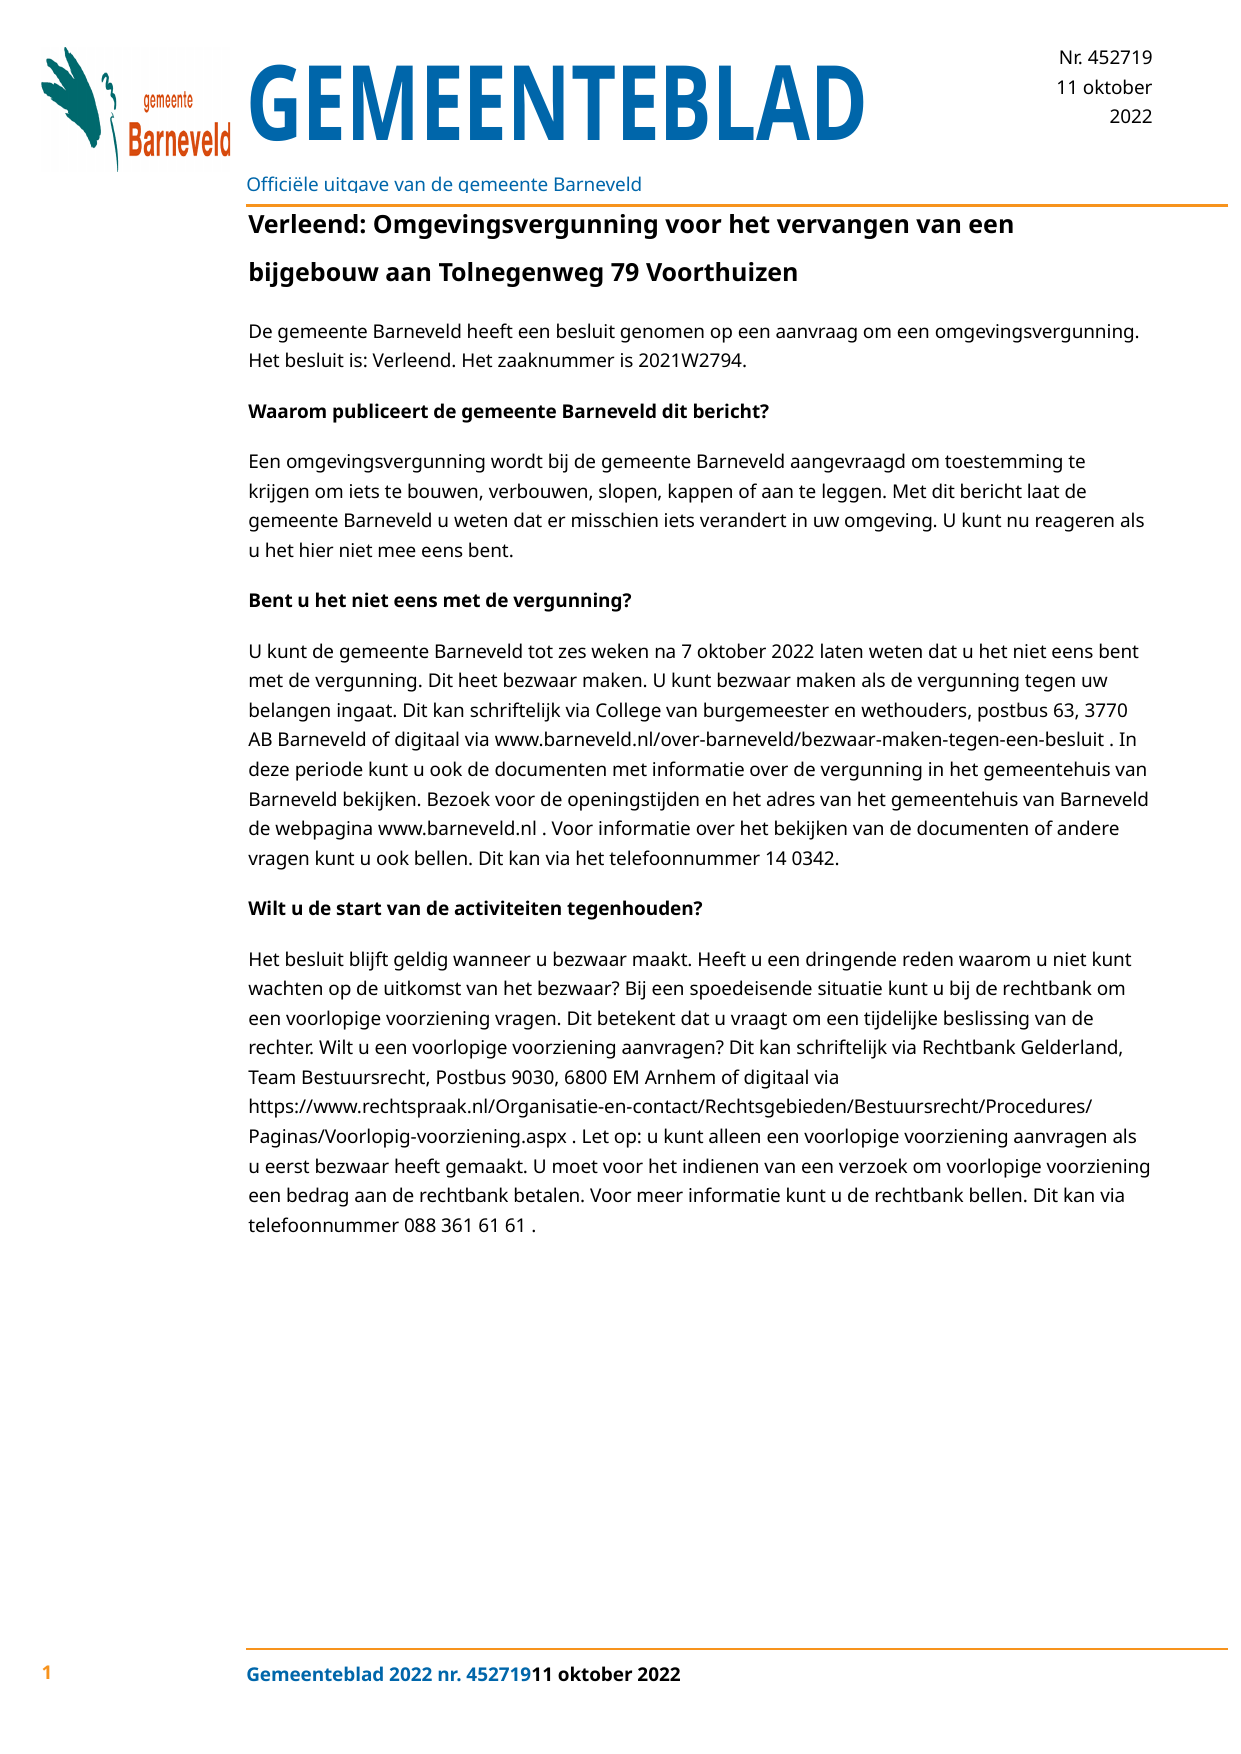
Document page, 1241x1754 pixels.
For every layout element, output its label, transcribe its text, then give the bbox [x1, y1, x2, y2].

text Bent u het niet eens met de vergunning? [248, 587, 1152, 613]
text Het besluit blijft geldig wanneer u bezwaar maakt. Heeft u een dringende reden waarom u niet kunt wachten op de uitkomst van het bezwaar? Bij een spoedeisende situatie kunt u bij de rechtbank om een voorlopige voorziening vragen. Dit betekent dat u vraagt om een tijdelijke beslissing van de rechter. Wilt u een voorlopige voorziening aanvragen? Dit kan schriftelijk via Rechtbank Gelderland, Team Bestuursrecht, Postbus 9030, 6800 EM Arnhem of digitaal via https://www.rechtspraak.nl/Organisatie-en-contact/Rechtsgebieden/Bestuursrecht/Procedures/Paginas/Voorlopig-voorziening.aspx . Let op: u kunt alleen een voorlopige voorziening aanvragen als u eerst bezwaar heeft gemaakt. U moet voor het indienen van een verzoek om voorlopige voorziening een bedrag aan de rechtbank betalen. Voor meer informatie kunt u de rechtbank bellen. Dit kan via telefoonnummer 088 361 61 61 . [248, 946, 1152, 1238]
text Een omgevingsvergunning wordt bij de gemeente Barneveld aangevraagd om toestemming te krijgen om iets te bouwen, verbouwen, slopen, kappen of aan te leggen. Met dit bericht laat de gemeente Barneveld u weten dat er misschien iets verandert in uw omgeving. U kunt nu reageren als u het hier niet mee eens bent. [248, 448, 1152, 563]
text Waarom publiceert de gemeente Barneveld dit bericht? [248, 398, 1152, 424]
text Wilt u de start van de activiteiten tegenhouden? [248, 895, 1152, 921]
picture [41, 47, 231, 172]
text De gemeente Barneveld heeft een besluit genomen op een aanvraag om een omgevingsvergunning. Het besluit is: Verleend. Het zaaknummer is 2021W2794. [248, 318, 1152, 373]
text Verleend: Omgevingsvergunning voor het vervangen van een bijgebouw aan Tolnegenweg 79 Voorthuizen [248, 207, 1152, 288]
text U kunt de gemeente Barneveld tot zes weken na 7 oktober 2022 laten weten dat u het niet eens bent met de vergunning. Dit heet bezwaar maken. U kunt bezwaar maken als de vergunning tegen uw belangen ingaat. Dit kan schriftelijk via College van burgemeester en wethouders, postbus 63, 3770 AB Barneveld of digitaal via www.barneveld.nl/over-barneveld/bezwaar-maken-tegen-een-besluit . In deze periode kunt u ook de documenten met informatie over de vergunning in het gemeentehuis van Barneveld bekijken. Bezoek voor de openingstijden en het adres van het gemeentehuis van Barneveld de webpagina www.barneveld.nl . Voor informatie over het bekijken van de documenten of andere vragen kunt u ook bellen. Dit kan via het telefoonnummer 14 0342. [248, 638, 1152, 871]
